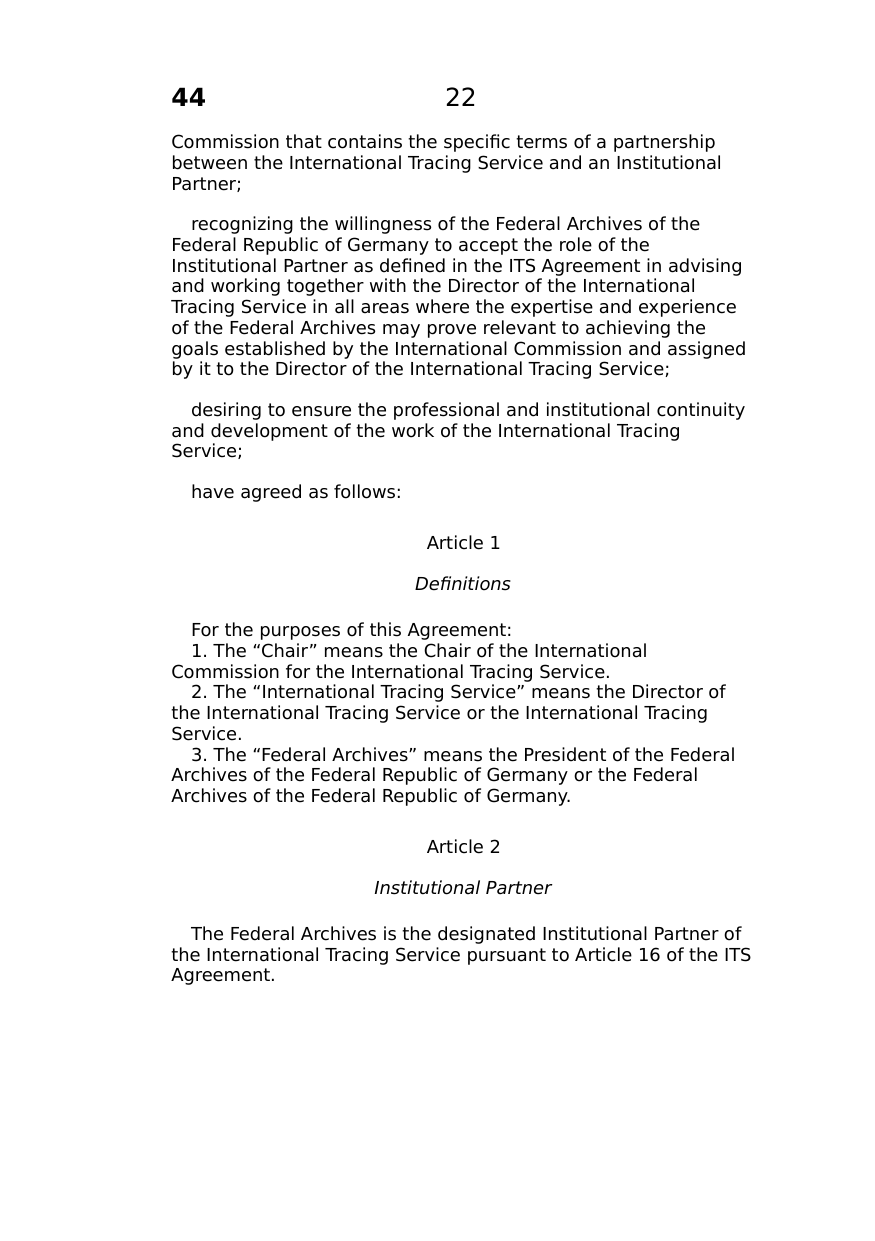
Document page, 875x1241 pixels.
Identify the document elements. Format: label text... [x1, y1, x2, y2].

text recognizing the willingness of the Federal Archives of the Federal Republic of Germany to accept the role of the Institutional Partner as defined in the ITS Agreement in advising and working together with the Director of the International Tracing Service in all areas where the expertise and experience of the Federal Archives may prove relevant to achieving the goals established by the International Commission and assigned by it to the Director of the International Tracing Service; [171, 214, 756, 380]
text desiring to ensure the professional and institutional continuity and development of the work of the International Tracing Service; [171, 400, 756, 462]
text 3. The “Federal Archives” means the President of the Federal Archives of the Federal Republic of Germany or the Federal Archives of the Federal Republic of Germany. [171, 744, 756, 807]
text 2. The “International Tracing Service” means the Director of the International Tracing Service or the International Tracing Service. [171, 682, 756, 744]
text 1. The “Chair” means the Chair of the International Commission for the International Tracing Service. [171, 641, 756, 682]
text Commission that contains the specific terms of a partnership between the International Tracing Service and an Institutional Partner; [171, 132, 756, 194]
text have agreed as follows: [171, 482, 756, 503]
subtitle Article 2 Institutional Partner [171, 837, 756, 899]
text For the purposes of this Agreement: [171, 620, 756, 641]
text The Federal Archives is the designated Institutional Partner of the International Tracing Service pursuant to Article 16 of the ITS Agreement. [171, 924, 756, 986]
subtitle Article 1 Definitions [171, 533, 756, 595]
